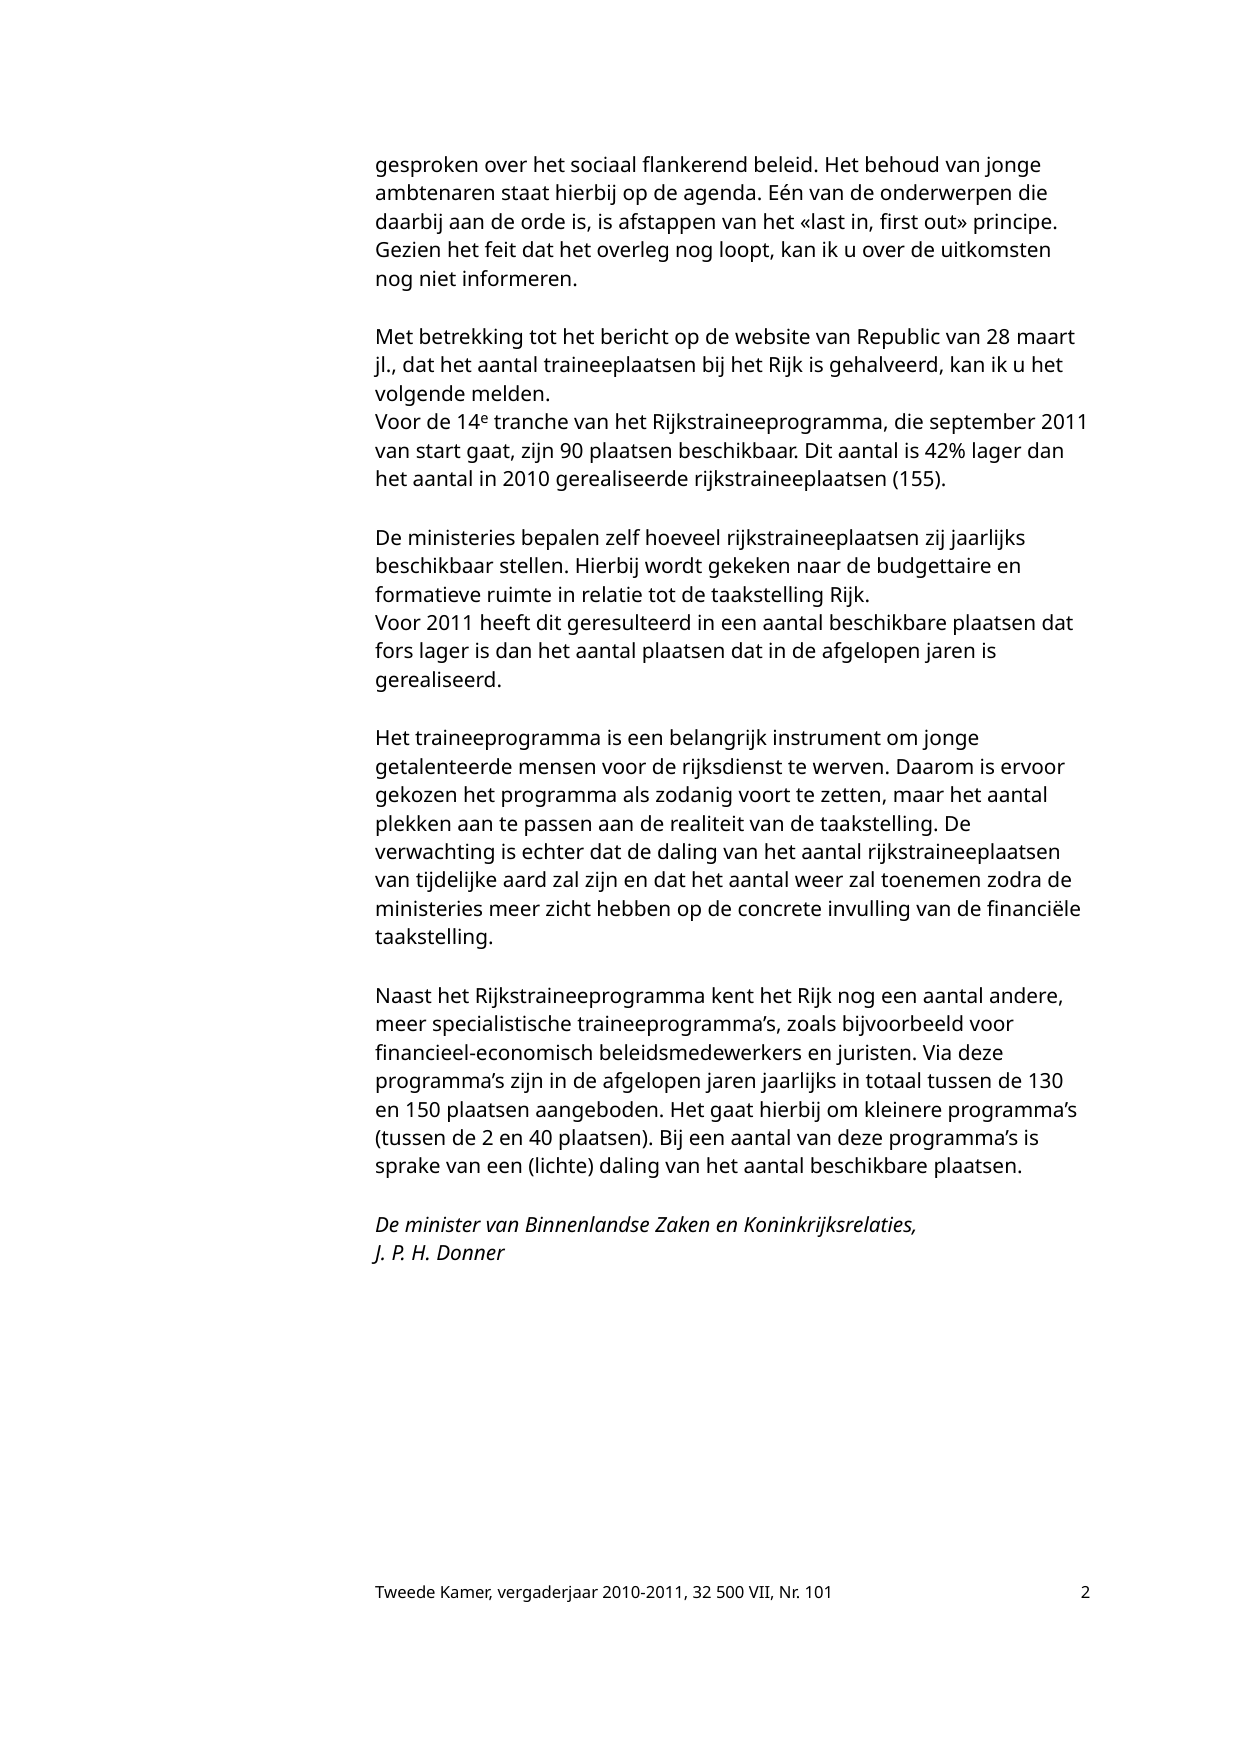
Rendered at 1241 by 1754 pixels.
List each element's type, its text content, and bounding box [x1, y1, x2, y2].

text De minister van Binnenlandse Zaken en Koninkrijksrelaties, [375, 1210, 1090, 1238]
text Naast het Rijkstraineeprogramma kent het Rijk nog een aantal andere, meer specialistische traineeprogramma’s, zoals bijvoorbeeld voor financieel-economisch beleidsmedewerkers en juristen. Via deze programma’s zijn in de afgelopen jaren jaarlijks in totaal tussen de 130 en 150 plaatsen aangeboden. Het gaat hierbij om kleinere programma’s (tussen de 2 en 40 plaatsen). Bij een aantal van deze programma’s is sprake van een (lichte) daling van het aantal beschikbare plaatsen. [375, 981, 1090, 1180]
text Voor 2011 heeft dit geresulteerd in een aantal beschikbare plaatsen dat fors lager is dan het aantal plaatsen dat in de afgelopen jaren is gerealiseerd. [375, 608, 1090, 693]
text Het traineeprogramma is een belangrijk instrument om jonge getalenteerde mensen voor de rijksdienst te werven. Daarom is ervoor gekozen het programma als zodanig voort te zetten, maar het aantal plekken aan te passen aan de realiteit van de taakstelling. De verwachting is echter dat de daling van het aantal rijkstraineeplaatsen van tijdelijke aard zal zijn en dat het aantal weer zal toenemen zodra de ministeries meer zicht hebben op de concrete invulling van de financiële taakstelling. [375, 723, 1090, 951]
text gesproken over het sociaal flankerend beleid. Het behoud van jonge ambtenaren staat hierbij op de agenda. Eén van de onderwerpen die daarbij aan de orde is, is afstappen van het «last in, first out» principe. Gezien het feit dat het overleg nog loopt, kan ik u over de uitkomsten nog niet informeren. [375, 150, 1090, 292]
text De ministeries bepalen zelf hoeveel rijkstraineeplaatsen zij jaarlijks beschikbaar stellen. Hierbij wordt gekeken naar de budgettaire en formatieve ruimte in relatie tot de taakstelling Rijk. [375, 523, 1090, 608]
text J. P. H. Donner [375, 1238, 1090, 1267]
text Voor de 14e tranche van het Rijkstraineeprogramma, die september 2011 van start gaat, zijn 90 plaatsen beschikbaar. Dit aantal is 42% lager dan het aantal in 2010 gerealiseerde rijkstraineeplaatsen (155). [375, 407, 1090, 493]
text Met betrekking tot het bericht op de website van Republic van 28 maart jl., dat het aantal traineeplaatsen bij het Rijk is gehalveerd, kan ik u het volgende melden. [375, 322, 1090, 407]
